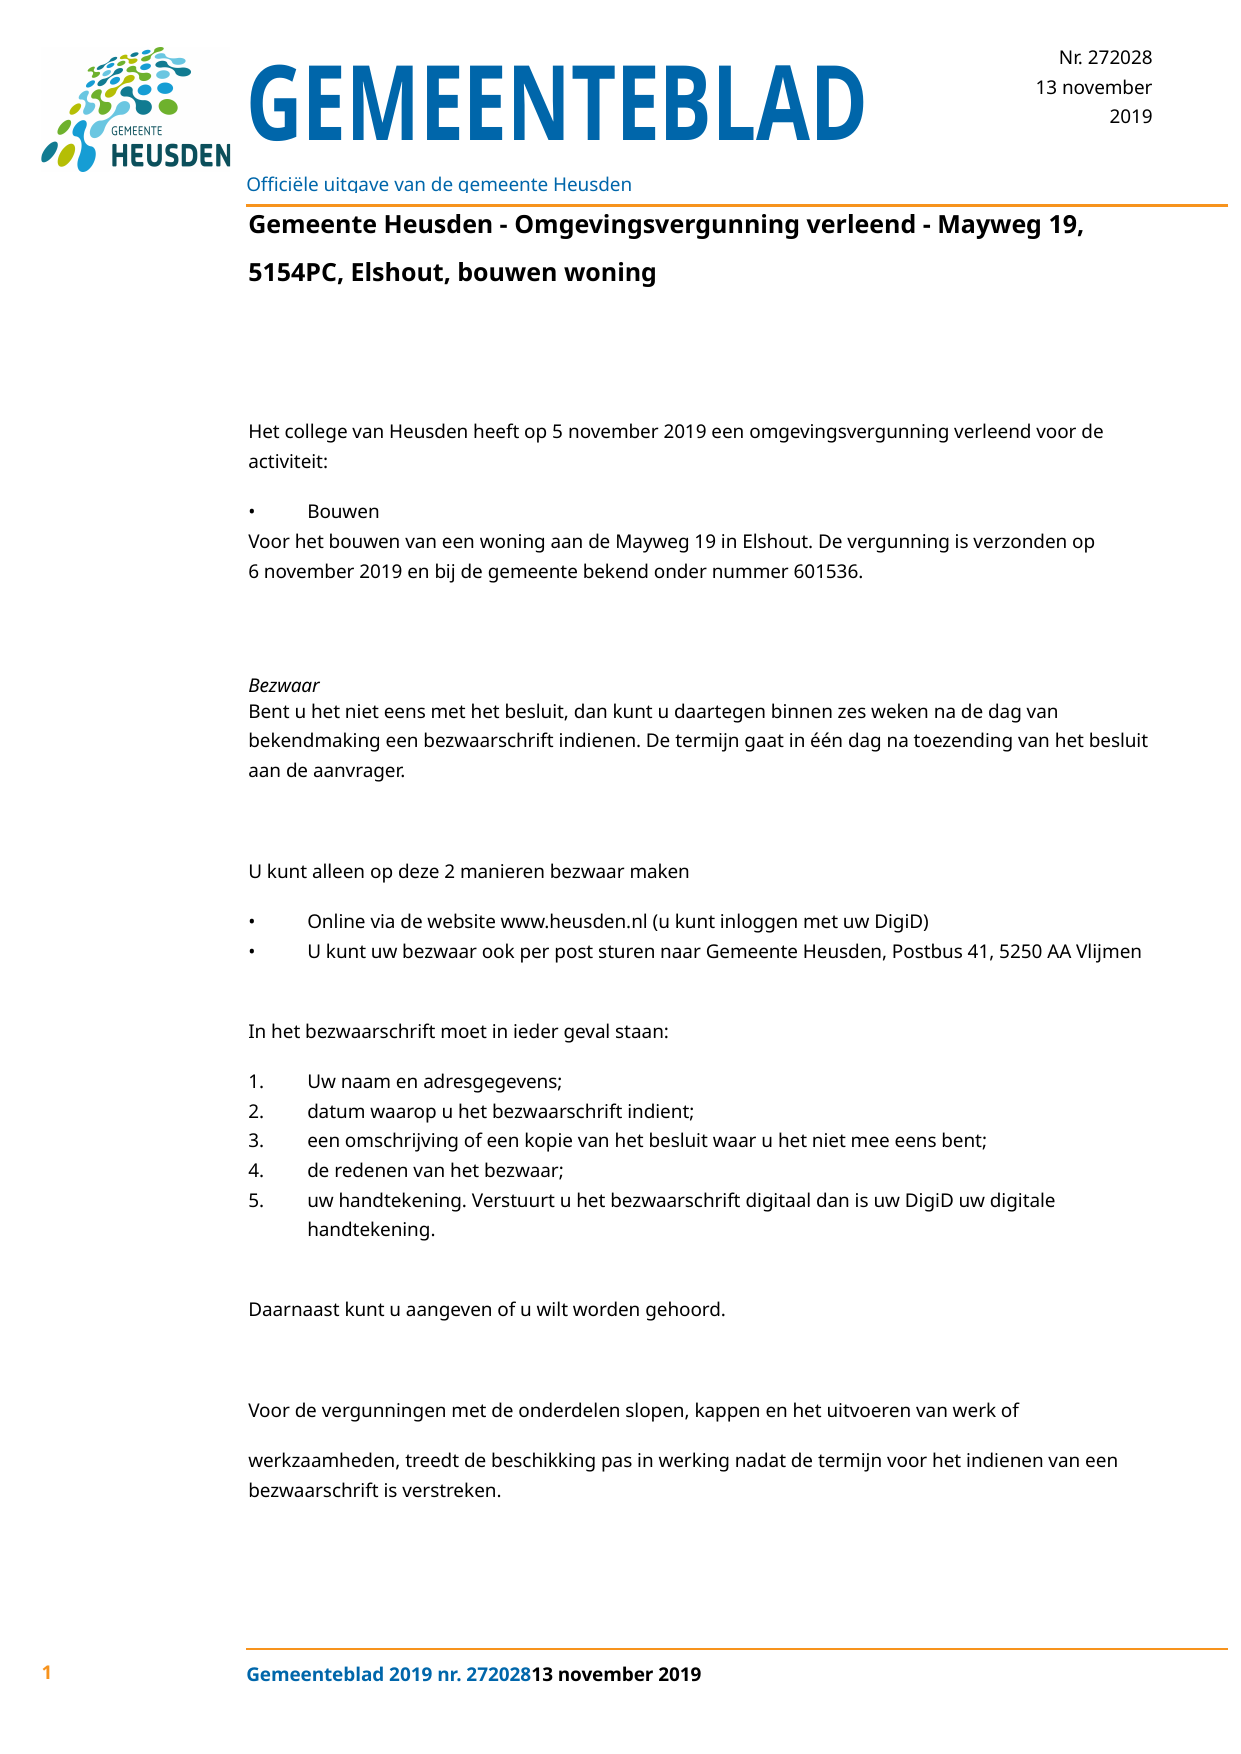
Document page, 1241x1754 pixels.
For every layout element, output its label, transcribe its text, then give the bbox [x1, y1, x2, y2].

list uw handtekening. Verstuurt u het bezwaarschrift digitaal dan is uw DigiD uw digitale handtekening. [248, 1187, 1152, 1242]
text In het bezwaarschrift moet in ieder geval staan: [248, 1018, 1152, 1044]
list datum waarop u het bezwaarschrift indient; [248, 1098, 1152, 1124]
text U kunt alleen op deze 2 manieren bezwaar maken [248, 858, 1152, 884]
text Daarnaast kunt u aangeven of u wilt worden gehoord. [248, 1296, 1152, 1322]
text Voor de vergunningen met de onderdelen slopen, kappen en het uitvoeren van werk of [248, 1397, 1152, 1423]
text werkzaamheden, treedt de beschikking pas in werking nadat de termijn voor het indienen van een bezwaarschrift is verstreken. [248, 1448, 1152, 1503]
picture [41, 47, 231, 172]
list Bouwen [248, 499, 1152, 524]
list een omschrijving of een kopie van het besluit waar u het niet mee eens bent; [248, 1128, 1152, 1153]
text Bent u het niet eens met het besluit, dan kunt u daartegen binnen zes weken na de dag van bekendmaking een bezwaarschrift indienen. De termijn gaat in één dag na toezending van het besluit aan de aanvrager. [248, 698, 1152, 783]
list U kunt uw bezwaar ook per post sturen naar Gemeente Heusden, Postbus 41, 5250 AA Vlijmen [248, 938, 1152, 964]
text Bezwaar [248, 672, 1152, 698]
list de redenen van het bezwaar; [248, 1157, 1152, 1183]
text Gemeente Heusden - Omgevingsvergunning verleend - Mayweg 19, 5154PC, Elshout, bouwen woning [248, 207, 1152, 288]
text Het college van Heusden heeft op 5 november 2019 een omgevingsvergunning verleend voor de activiteit: [248, 419, 1152, 474]
text Voor het bouwen van een woning aan de Mayweg 19 in Elshout. De vergunning is verzonden op 6 november 2019 en bij de gemeente bekend onder nummer 601536. [248, 528, 1152, 584]
list Uw naam en adresgegevens; [248, 1068, 1152, 1094]
list Online via de website www.heusden.nl (u kunt inloggen met uw DigiD) [248, 908, 1152, 934]
